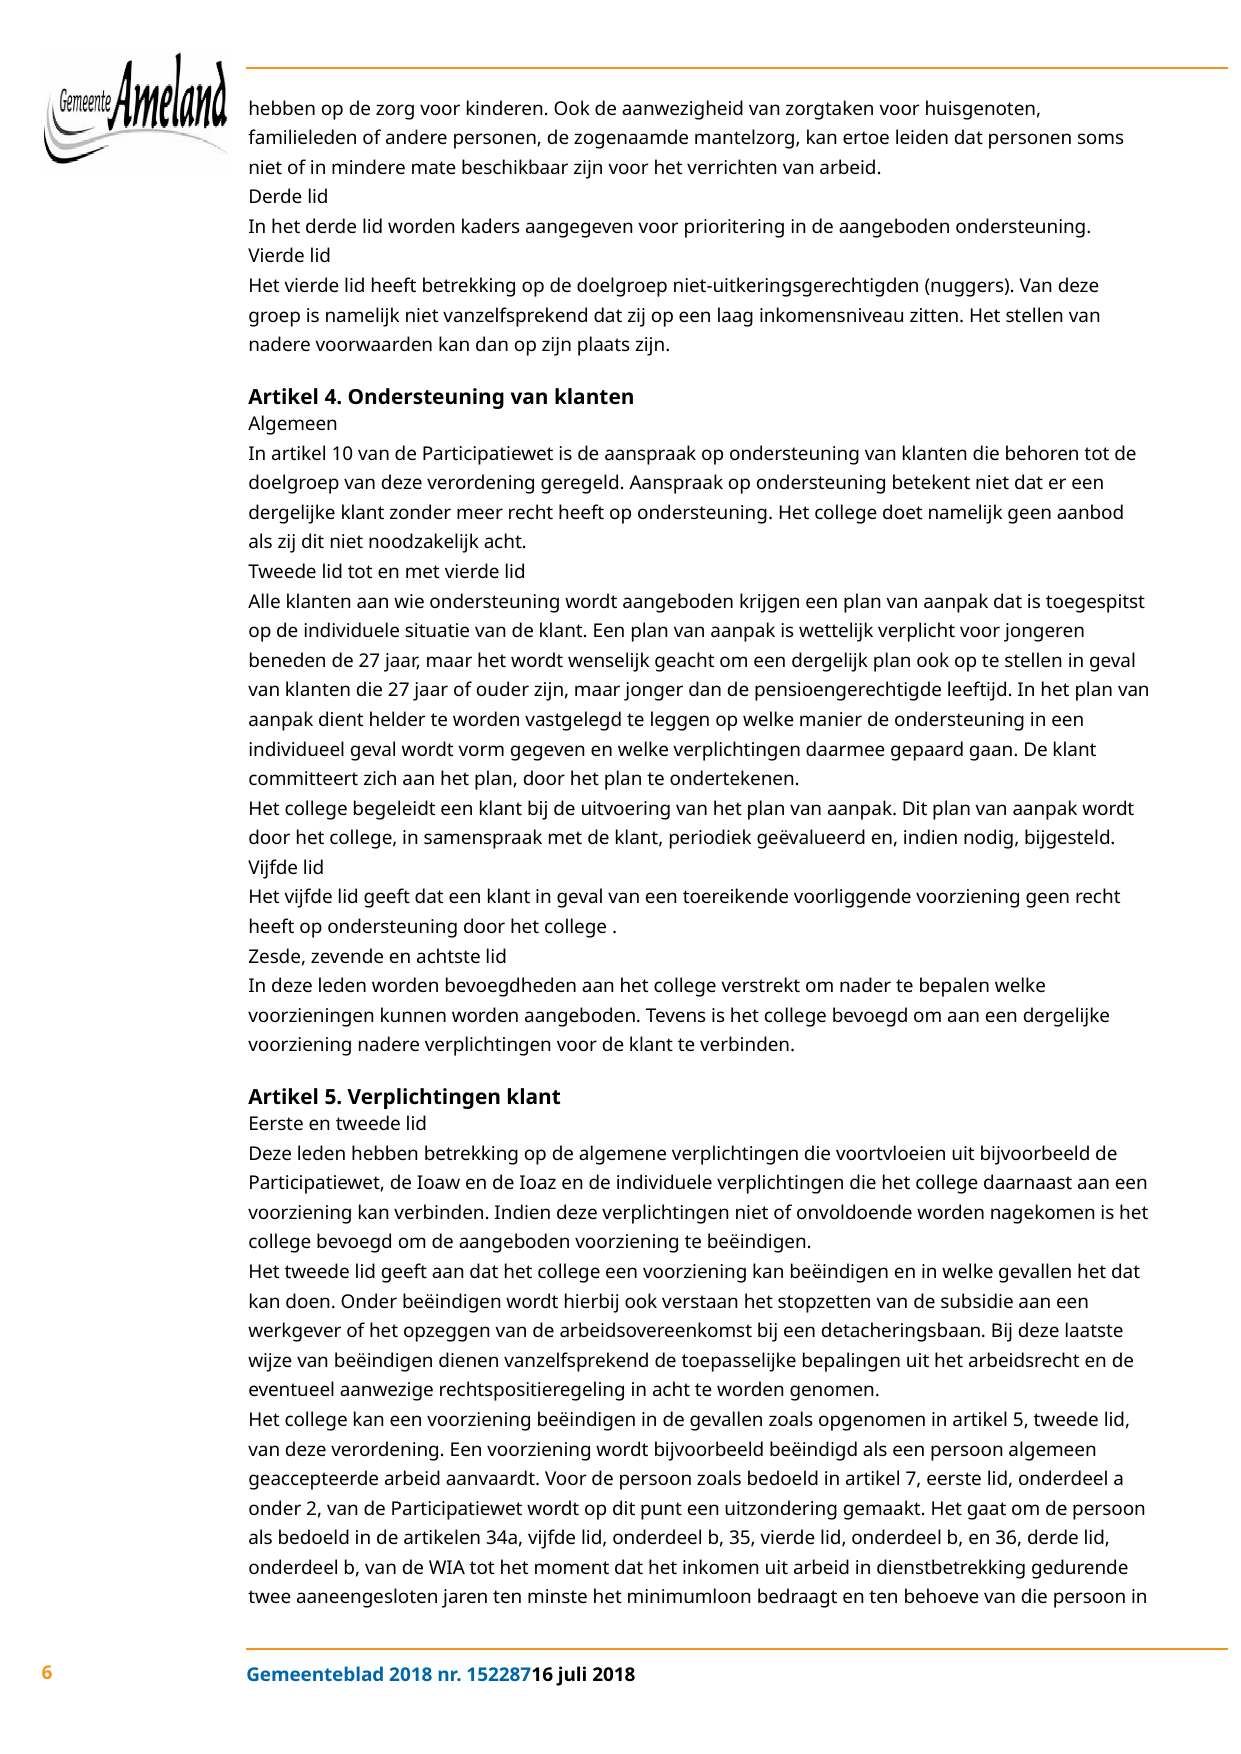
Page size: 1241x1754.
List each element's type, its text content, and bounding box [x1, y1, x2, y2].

text Het tweede lid geeft aan dat het college een voorziening kan beëindigen en in welke gevallen het dat kan doen. Onder beëindigen wordt hierbij ook verstaan het stopzetten van de subsidie aan een werkgever of het opzeggen van de arbeidsovereenkomst bij een detacheringsbaan. Bij deze laatste wijze van beëindigen dienen vanzelfsprekend de toepasselijke bepalingen uit het arbeidsrecht en de eventueel aanwezige rechtspositieregeling in acht te worden genomen. [248, 1258, 1152, 1402]
text Derde lid [248, 183, 1152, 209]
text Alle klanten aan wie ondersteuning wordt aangeboden krijgen een plan van aanpak dat is toegespitst op de individuele situatie van de klant. Een plan van aanpak is wettelijk verplicht voor jongeren beneden de 27 jaar, maar het wordt wenselijk geacht om een dergelijk plan ook op te stellen in geval van klanten die 27 jaar of ouder zijn, maar jonger dan de pensioengerechtigde leeftijd. In het plan van aanpak dient helder te worden vastgelegd te leggen op welke manier de ondersteuning in een individueel geval wordt vorm gegeven en welke verplichtingen daarmee gepaard gaan. De klant committeert zich aan het plan, door het plan te ondertekenen. [248, 588, 1152, 791]
text Algemeen [248, 410, 1152, 436]
text Eerste en tweede lid [248, 1110, 1152, 1136]
text Het college kan een voorziening beëindigen in de gevallen zoals opgenomen in artikel 5, tweede lid, van deze verordening. Een voorziening wordt bijvoorbeeld beëindigd als een persoon algemeen geaccepteerde arbeid aanvaardt. Voor de persoon zoals bedoeld in artikel 7, eerste lid, onderdeel a onder 2, van de Participatiewet wordt op dit punt een uitzondering gemaakt. Het gaat om de persoon als bedoeld in de artikelen 34a, vijfde lid, onderdeel b, 35, vierde lid, onderdeel b, en 36, derde lid, onderdeel b, van de WIA tot het moment dat het inkomen uit arbeid in dienstbetrekking gedurende twee aaneengesloten jaren ten minste het minimumloon bedraagt en ten behoeve van die persoon in [248, 1406, 1152, 1609]
text Zesde, zevende en achtste lid [248, 943, 1152, 968]
text Vijfde lid [248, 854, 1152, 880]
text Artikel 4. Ondersteuning van klanten [248, 382, 1152, 410]
text In het derde lid worden kaders aangegeven voor prioritering in de aangeboden ondersteuning. [248, 213, 1152, 239]
text Tweede lid tot en met vierde lid [248, 558, 1152, 584]
text Het vierde lid heeft betrekking op de doelgroep niet-uitkeringsgerechtigden (nuggers). Van deze groep is namelijk niet vanzelfsprekend dat zij op een laag inkomensniveau zitten. Het stellen van nadere voorwaarden kan dan op zijn plaats zijn. [248, 272, 1152, 357]
text In deze leden worden bevoegdheden aan het college verstrekt om nader te bepalen welke voorzieningen kunnen worden aangeboden. Tevens is het college bevoegd om aan een dergelijke voorziening nadere verplichtingen voor de klant te verbinden. [248, 972, 1152, 1057]
text In artikel 10 van de Participatiewet is de aanspraak op ondersteuning van klanten die behoren tot de doelgroep van deze verordening geregeld. Aanspraak op ondersteuning betekent niet dat er een dergelijke klant zonder meer recht heeft op ondersteuning. Het college doet namelijk geen aanbod als zij dit niet noodzakelijk acht. [248, 440, 1152, 554]
text Artikel 5. Verplichtingen klant [248, 1082, 1152, 1110]
text hebben op de zorg voor kinderen. Ook de aanwezigheid van zorgtaken voor huisgenoten, familieleden of andere personen, de zogenaamde mantelzorg, kan ertoe leiden dat personen soms niet of in mindere mate beschikbaar zijn voor het verrichten van arbeid. [248, 95, 1152, 180]
text Vierde lid [248, 243, 1152, 268]
text Het vijfde lid geeft dat een klant in geval van een toereikende voorliggende voorziening geen recht heeft op ondersteuning door het college . [248, 884, 1152, 939]
text Het college begeleidt een klant bij de uitvoering van het plan van aanpak. Dit plan van aanpak wordt door het college, in samenspraak met de klant, periodiek geëvalueerd en, indien nodig, bijgesteld. [248, 795, 1152, 850]
text Deze leden hebben betrekking op de algemene verplichtingen die voortvloeien uit bijvoorbeeld de Participatiewet, de Ioaw en de Ioaz en de individuele verplichtingen die het college daarnaast aan een voorziening kan verbinden. Indien deze verplichtingen niet of onvoldoende worden nagekomen is het college bevoegd om de aangeboden voorziening te beëindigen. [248, 1140, 1152, 1254]
picture [41, 47, 231, 172]
